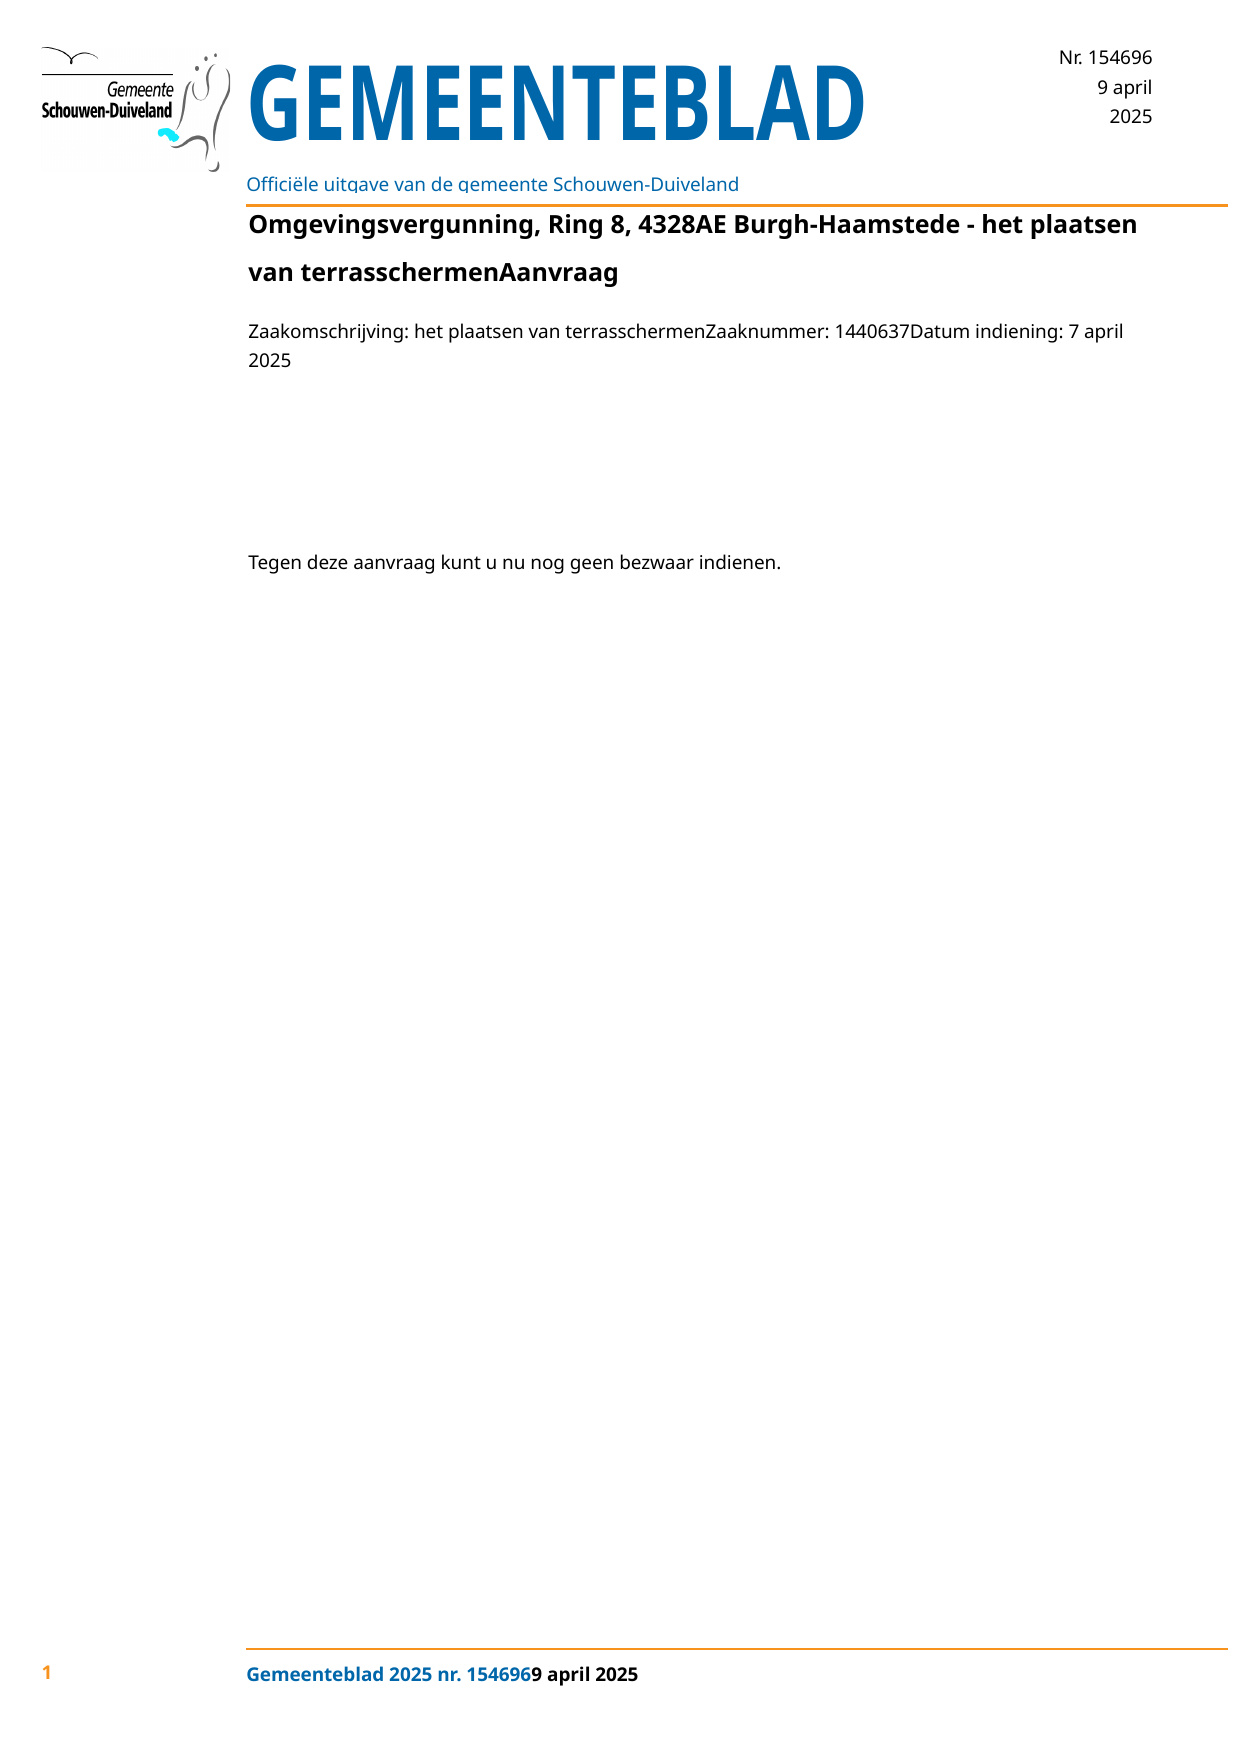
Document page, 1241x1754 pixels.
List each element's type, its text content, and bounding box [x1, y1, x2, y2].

text Omgevingsvergunning, Ring 8, 4328AE Burgh-Haamstede - het plaatsen van terrasschermenAanvraag [248, 207, 1152, 288]
text Zaakomschrijving: het plaatsen van terrasschermenZaaknummer: 1440637Datum indiening: 7 april 2025 [248, 318, 1152, 373]
picture [41, 47, 231, 172]
text Tegen deze aanvraag kunt u nu nog geen bezwaar indienen. [248, 549, 1152, 575]
